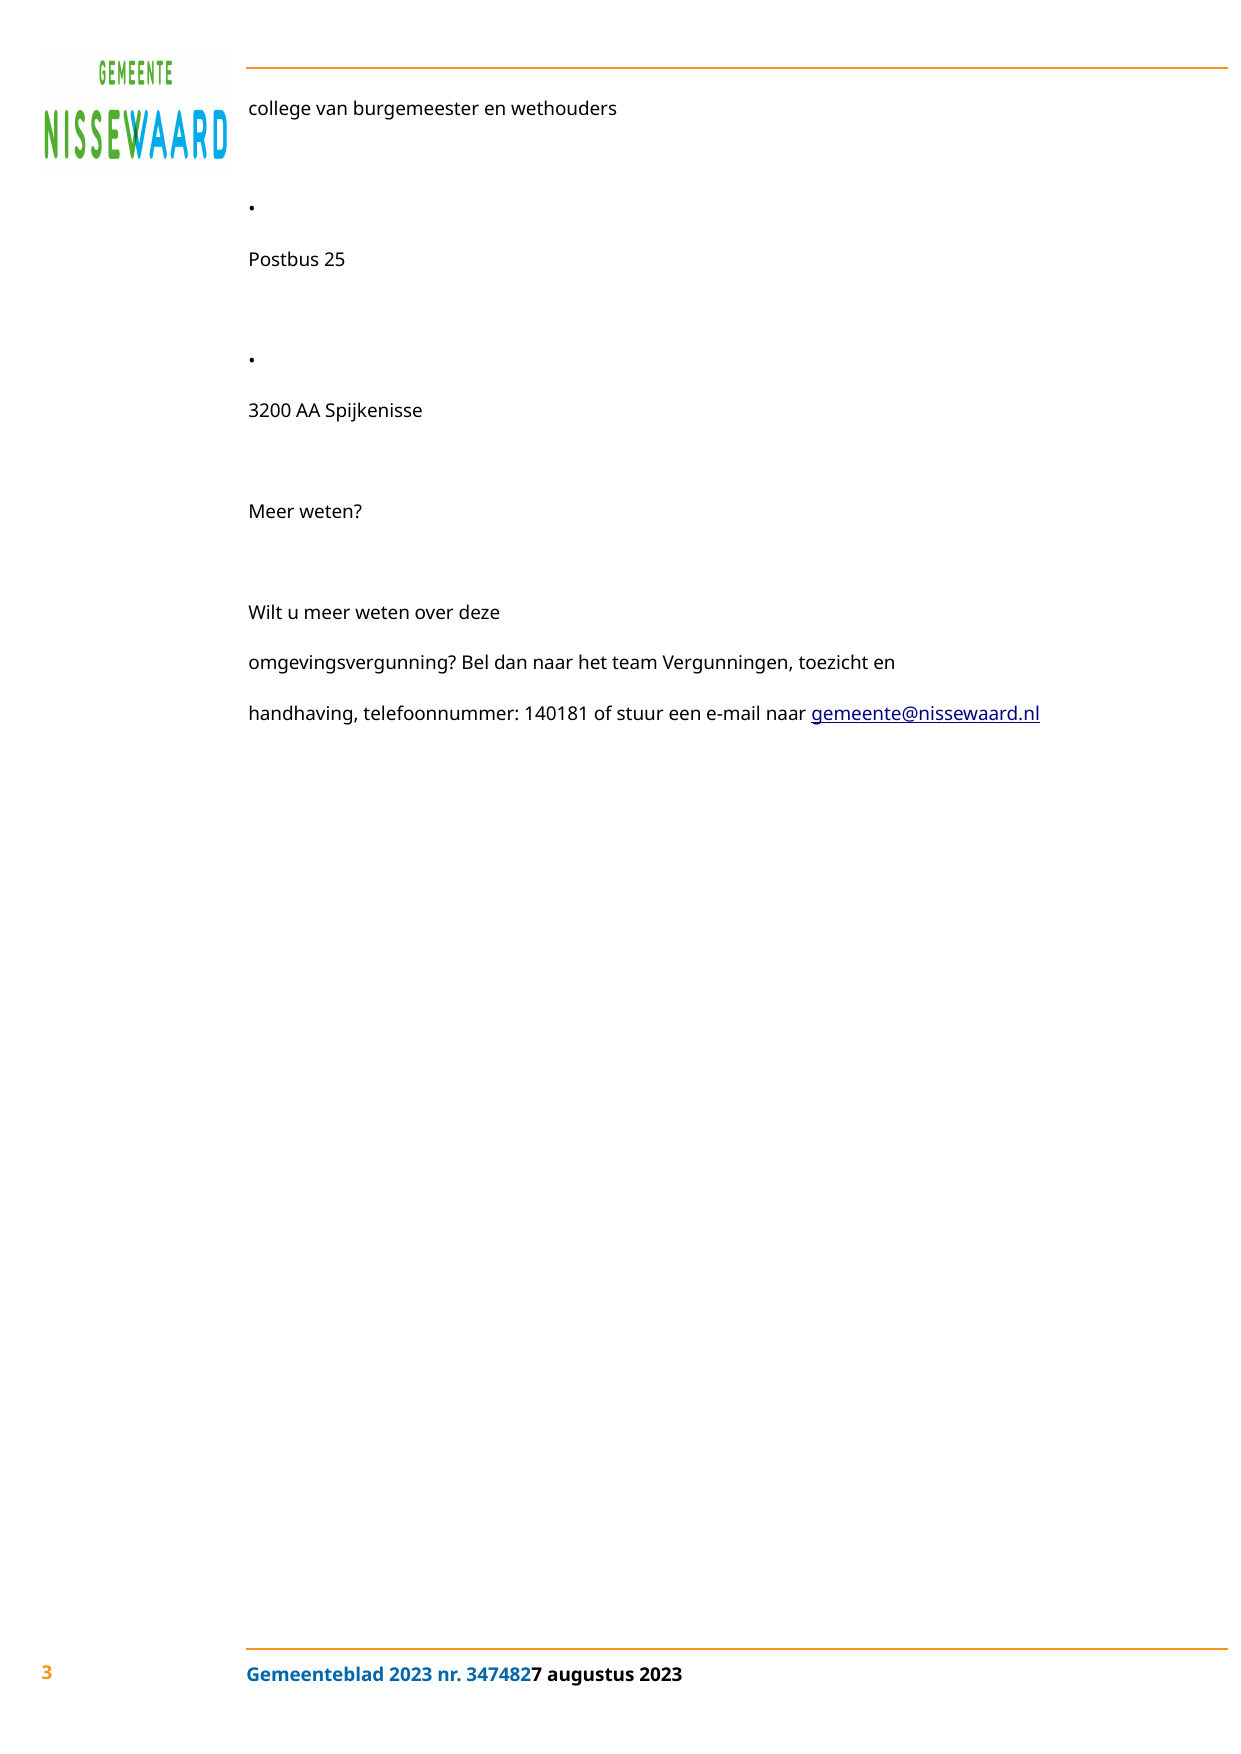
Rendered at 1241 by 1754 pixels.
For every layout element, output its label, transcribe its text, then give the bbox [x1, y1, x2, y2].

text Meer weten? [248, 498, 1152, 524]
text Postbus 25 [248, 246, 1152, 272]
text omgevingsvergunning? Bel dan naar het team Vergunningen, toezicht en [248, 649, 1152, 675]
text college van burgemeester en wethouders [248, 95, 1152, 121]
text • [248, 196, 1152, 221]
text • [248, 347, 1152, 373]
picture [41, 47, 231, 172]
text 3200 AA Spijkenisse [248, 397, 1152, 423]
text handhaving, telefoonnummer: 140181 of stuur een e-mail naar gemeente@nissewaard.nl [248, 700, 1152, 726]
text Wilt u meer weten over deze [248, 599, 1152, 625]
